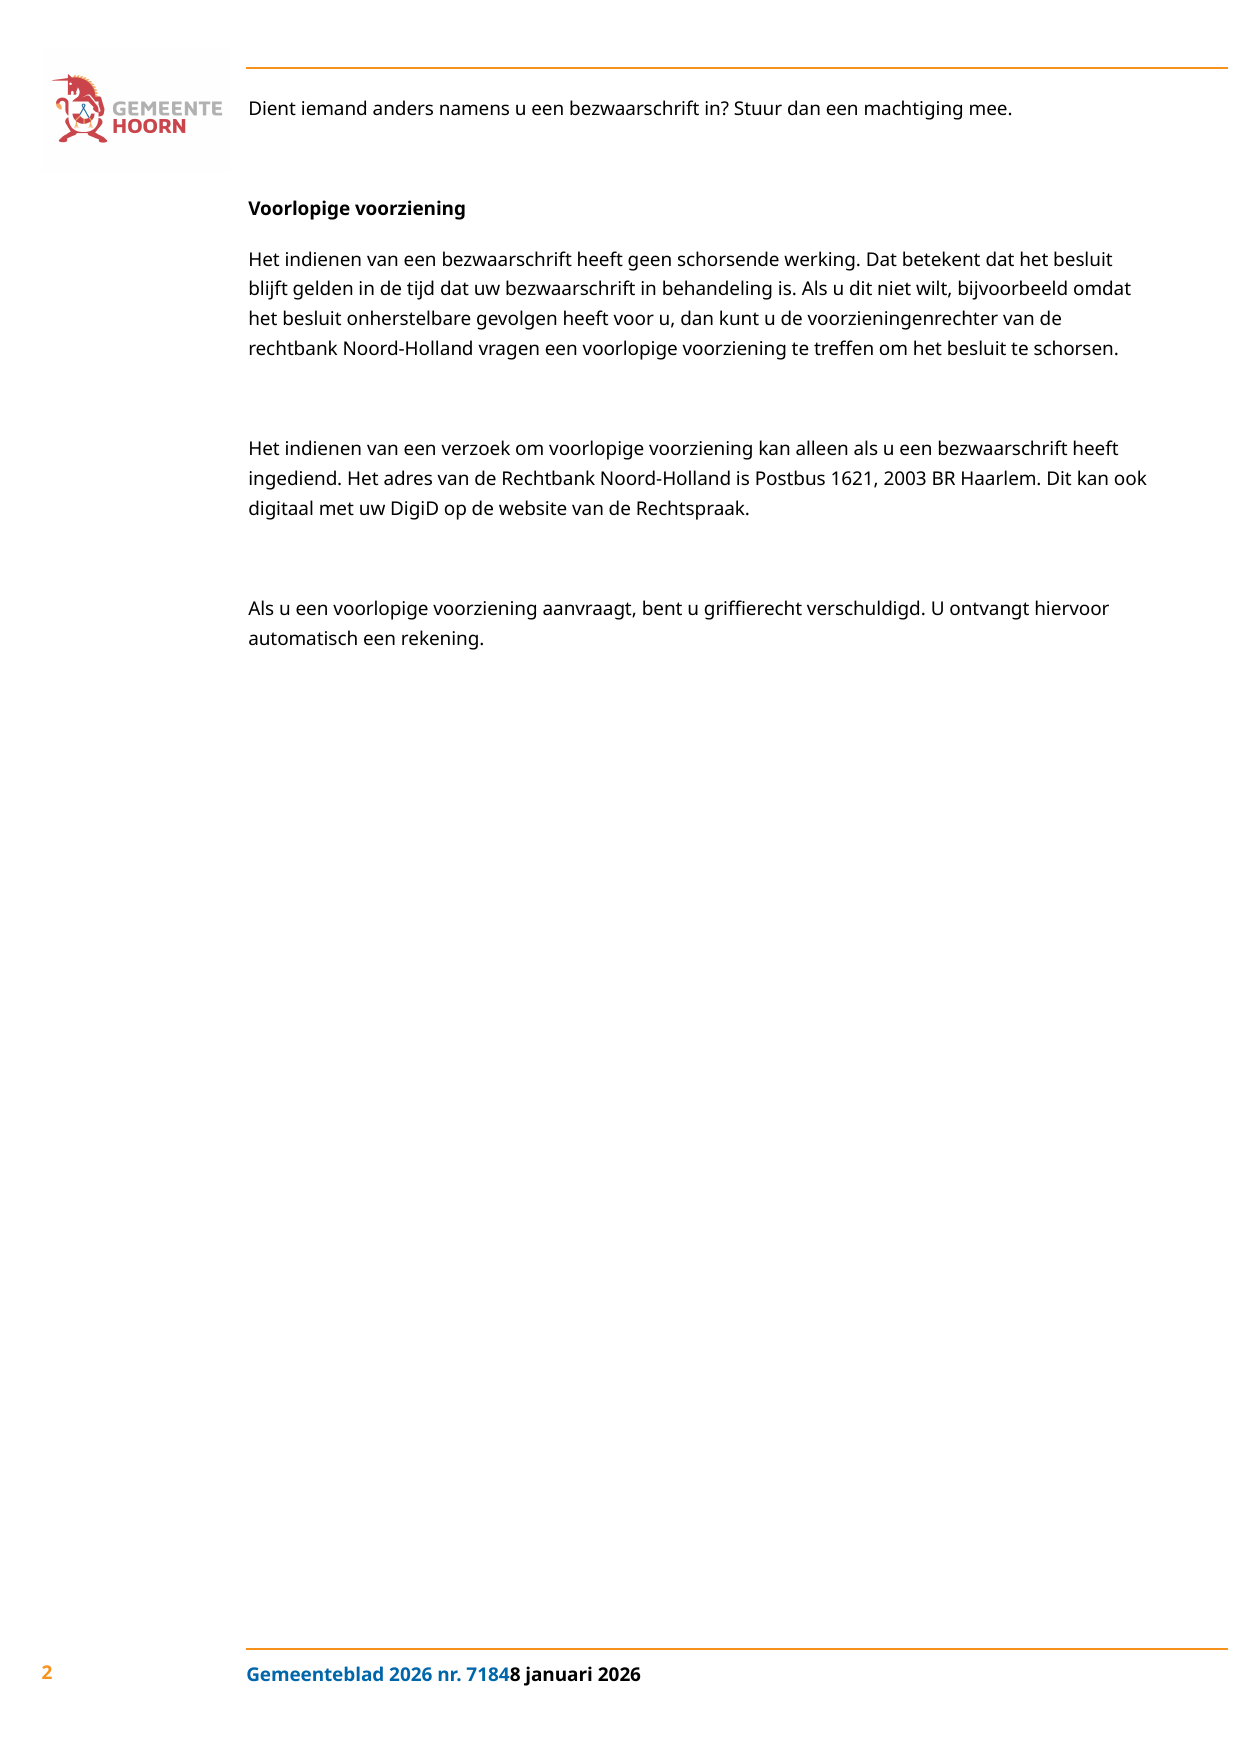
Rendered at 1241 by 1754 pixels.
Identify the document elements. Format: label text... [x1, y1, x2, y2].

text Het indienen van een verzoek om voorlopige voorziening kan alleen als u een bezwaarschrift heeft ingediend. Het adres van de Rechtbank Noord-Holland is Postbus 1621, 2003 BR Haarlem. Dit kan ook digitaal met uw DigiD op de website van de Rechtspraak. [248, 436, 1152, 521]
text Het indienen van een bezwaarschrift heeft geen schorsende werking. Dat betekent dat het besluit blijft gelden in de tijd dat uw bezwaarschrift in behandeling is. Als u dit niet wilt, bijvoorbeeld omdat het besluit onherstelbare gevolgen heeft voor u, dan kunt u de voorzieningenrechter van de rechtbank Noord-Holland vragen een voorlopige voorziening te treffen om het besluit te schorsen. [248, 246, 1152, 361]
text Als u een voorlopige voorziening aanvraagt, bent u griffierecht verschuldigd. U ontvangt hiervoor automatisch een rekening. [248, 596, 1152, 651]
picture [41, 47, 231, 172]
text Dient iemand anders namens u een bezwaarschrift in? Stuur dan een machtiging mee. [248, 95, 1152, 121]
text Voorlopige voorziening [248, 196, 1152, 221]
